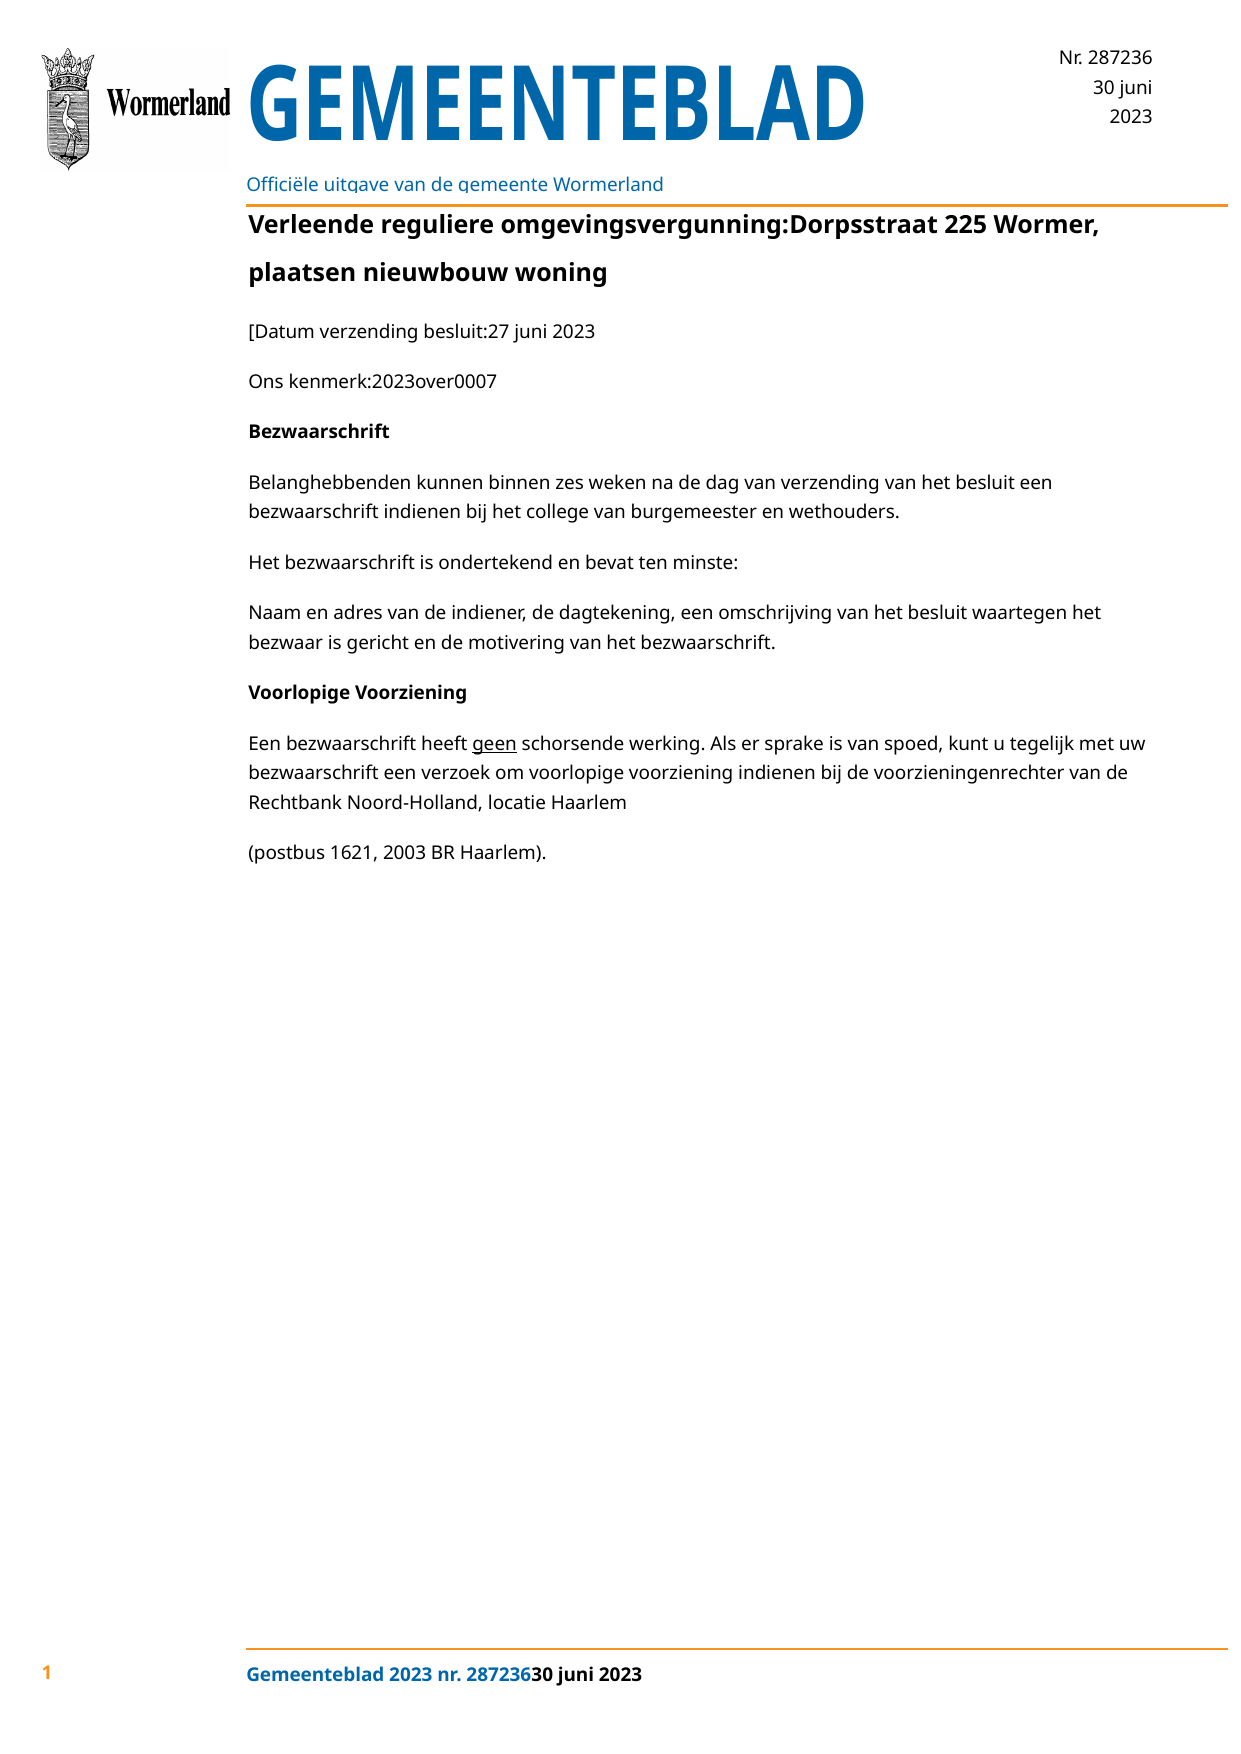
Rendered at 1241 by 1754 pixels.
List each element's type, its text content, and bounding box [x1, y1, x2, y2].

text Het bezwaarschrift is ondertekend en bevat ten minste: [248, 549, 1152, 575]
text Een bezwaarschrift heeft geen schorsende werking. Als er sprake is van spoed, kunt u tegelijk met uw bezwaarschrift een verzoek om voorlopige voorziening indienen bij de voorzieningenrechter van de Rechtbank Noord-Holland, locatie Haarlem [248, 730, 1152, 815]
text Voorlopige Voorziening [248, 679, 1152, 705]
picture [41, 47, 231, 172]
text Ons kenmerk:2023over0007 [248, 368, 1152, 394]
text [Datum verzending besluit:27 juni 2023 [248, 318, 1152, 344]
text Belanghebbenden kunnen binnen zes weken na de dag van verzending van het besluit een bezwaarschrift indienen bij het college van burgemeester en wethouders. [248, 469, 1152, 524]
text Verleende reguliere omgevingsvergunning:Dorpsstraat 225 Wormer, plaatsen nieuwbouw woning [248, 207, 1152, 288]
text (postbus 1621, 2003 BR Haarlem). [248, 839, 1152, 865]
text Naam en adres van de indiener, de dagtekening, een omschrijving van het besluit waartegen het bezwaar is gericht en de motivering van het bezwaarschrift. [248, 599, 1152, 655]
text Bezwaarschrift [248, 419, 1152, 444]
